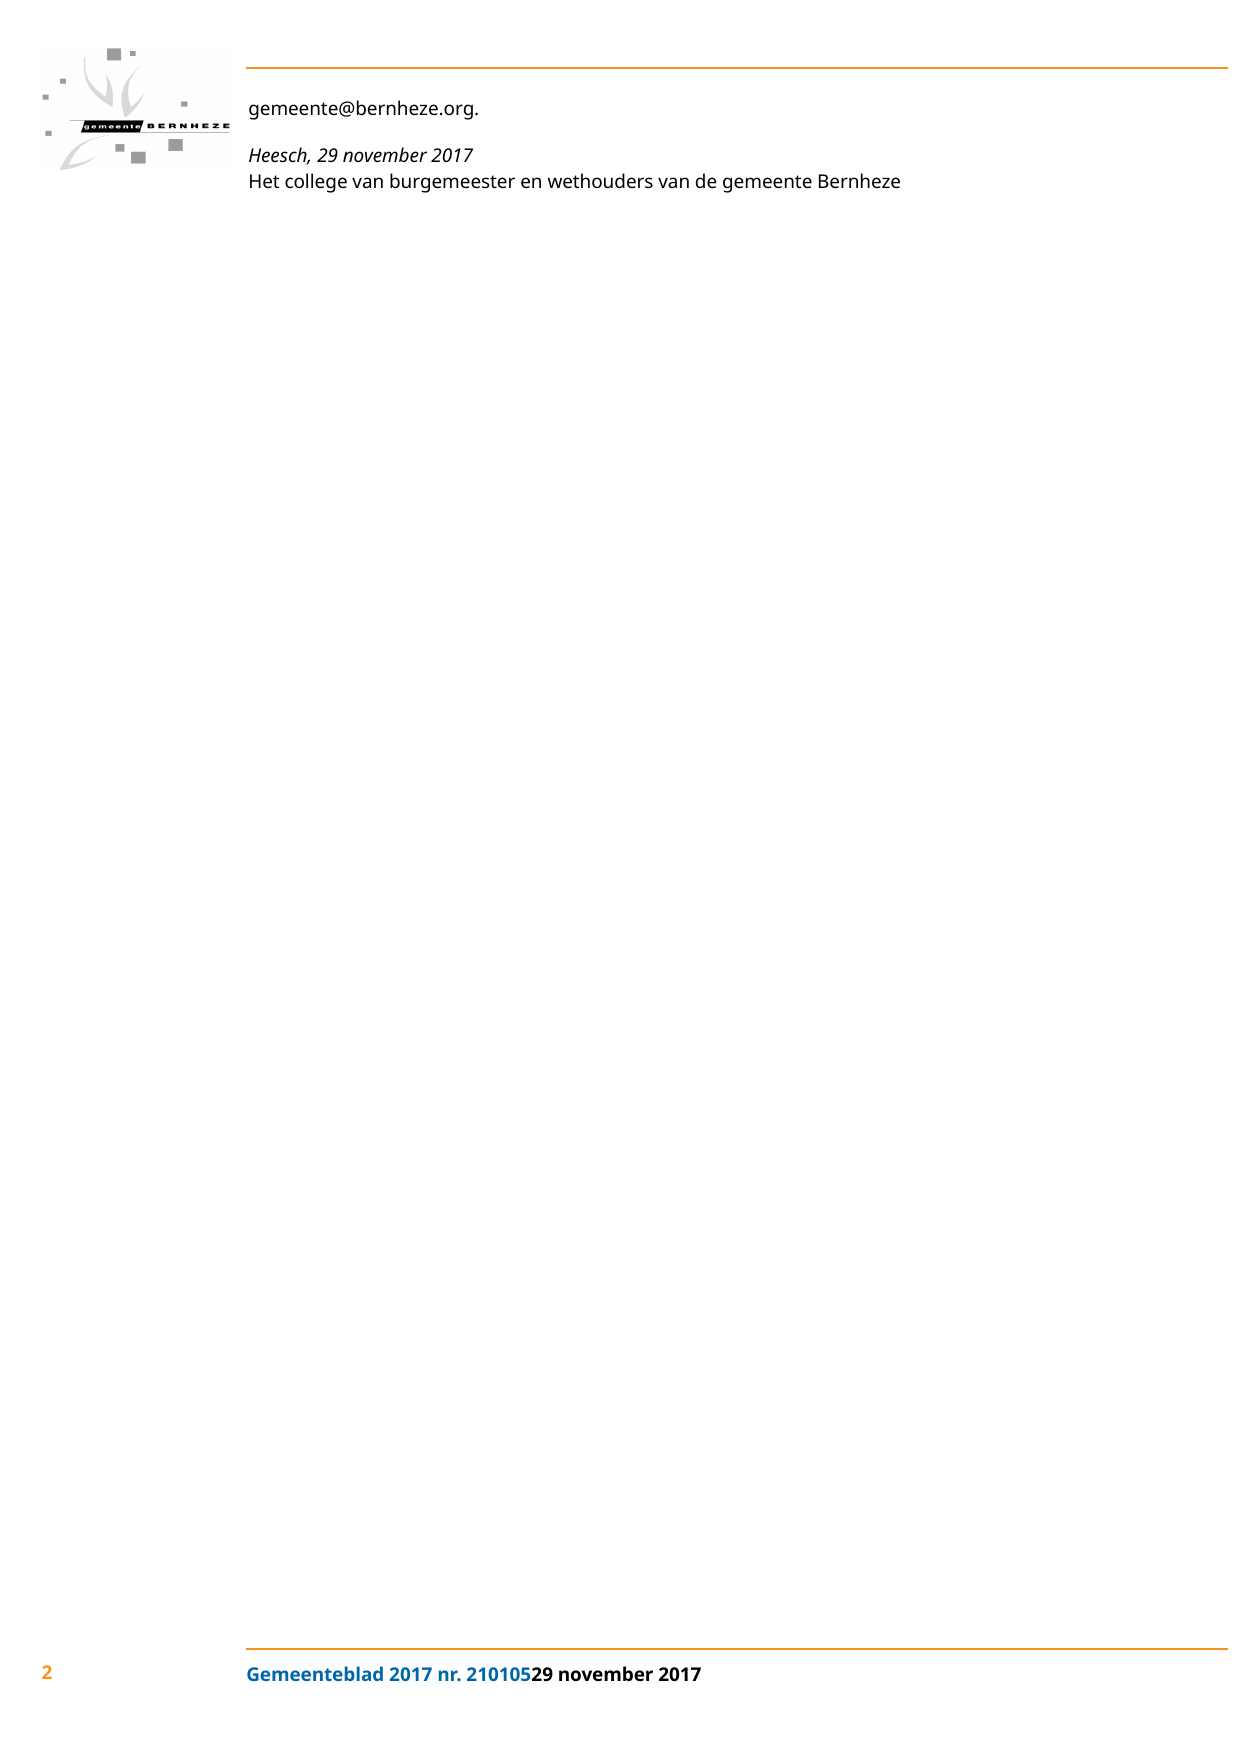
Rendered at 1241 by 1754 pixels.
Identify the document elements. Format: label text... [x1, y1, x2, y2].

text Heesch, 29 november 2017 [248, 143, 1152, 168]
picture [41, 47, 231, 172]
text gemeente@bernheze.org. [248, 95, 1152, 121]
text Het college van burgemeester en wethouders van de gemeente Bernheze [248, 168, 1152, 194]
